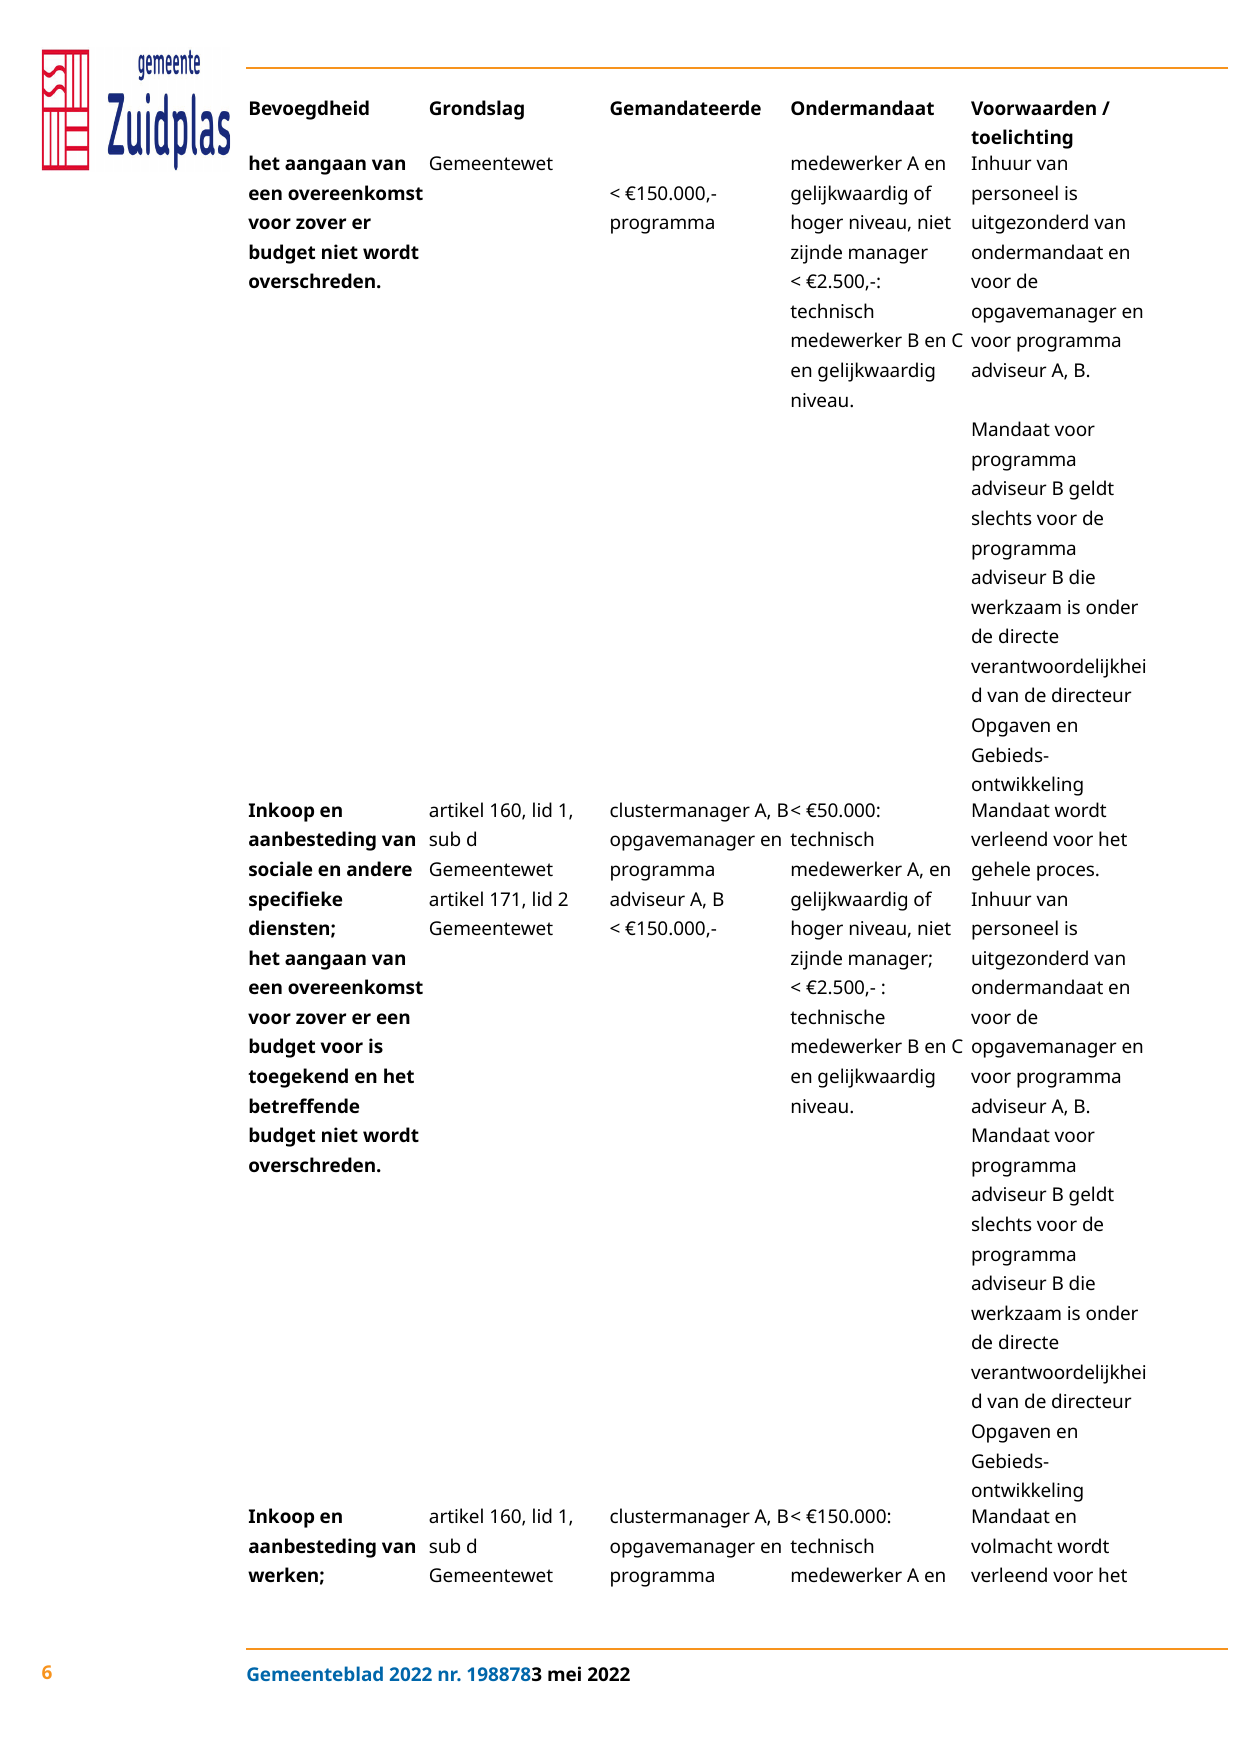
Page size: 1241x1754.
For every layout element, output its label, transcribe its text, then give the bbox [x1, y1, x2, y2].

table_cell het aangaan van een overeenkomst voor zover er budget niet wordt overschreden. [248, 150, 429, 797]
picture [41, 47, 231, 172]
table_cell Inkoop en aanbesteding van werken; [248, 1503, 429, 1588]
table_cell Gemeentewet [429, 150, 609, 797]
table_cell < €150.000: technisch medewerker A en [790, 1503, 971, 1588]
table_header Voorwaarden / toelichting [971, 95, 1152, 150]
table_cell clustermanager A, B opgavemanager en programma [609, 1503, 790, 1588]
table_cell Mandaat en volmacht wordt verleend voor het [971, 1503, 1152, 1588]
table_header Gemandateerde [609, 95, 790, 150]
table_cell clustermanager A, B opgavemanager en programma adviseur A, B < €150.000,- [609, 797, 790, 1503]
table_header Grondslag [429, 95, 609, 150]
table_cell medewerker A en gelijkwaardig of hoger niveau, niet zijnde manager < €2.500,-: technisch medewerker B en C en gelijkwaardig niveau. [790, 150, 971, 797]
table_cell Inhuur van personeel is uitgezonderd van ondermandaat en voor de opgavemanager en voor programma adviseur A, B. Mandaat voor programma adviseur B geldt slechts voor de programma adviseur B die werkzaam is onder de directe verantwoordelijkheid van de directeur Opgaven en Gebieds-ontwikkeling [971, 150, 1152, 797]
table_header Ondermandaat [790, 95, 971, 150]
table_cell Inkoop en aanbesteding van sociale en andere specifieke diensten; het aangaan van een overeenkomst voor zover er een budget voor is toegekend en het betreffende budget niet wordt overschreden. [248, 797, 429, 1503]
table_cell < €50.000: technisch medewerker A, en gelijkwaardig of hoger niveau, niet zijnde manager; < €2.500,- : technische medewerker B en C en gelijkwaardig niveau. [790, 797, 971, 1503]
table_cell < €150.000,- programma [609, 150, 790, 797]
table_cell artikel 160, lid 1, sub d Gemeentewet [429, 1503, 609, 1588]
table_cell Mandaat wordt verleend voor het gehele proces. Inhuur van personeel is uitgezonderd van ondermandaat en voor de opgavemanager en voor programma adviseur A, B. Mandaat voor programma adviseur B geldt slechts voor de programma adviseur B die werkzaam is onder de directe verantwoordelijkheid van de directeur Opgaven en Gebieds-ontwikkeling [971, 797, 1152, 1503]
table_cell artikel 160, lid 1, sub d Gemeentewet artikel 171, lid 2 Gemeentewet [429, 797, 609, 1503]
table_header Bevoegdheid [248, 95, 429, 150]
